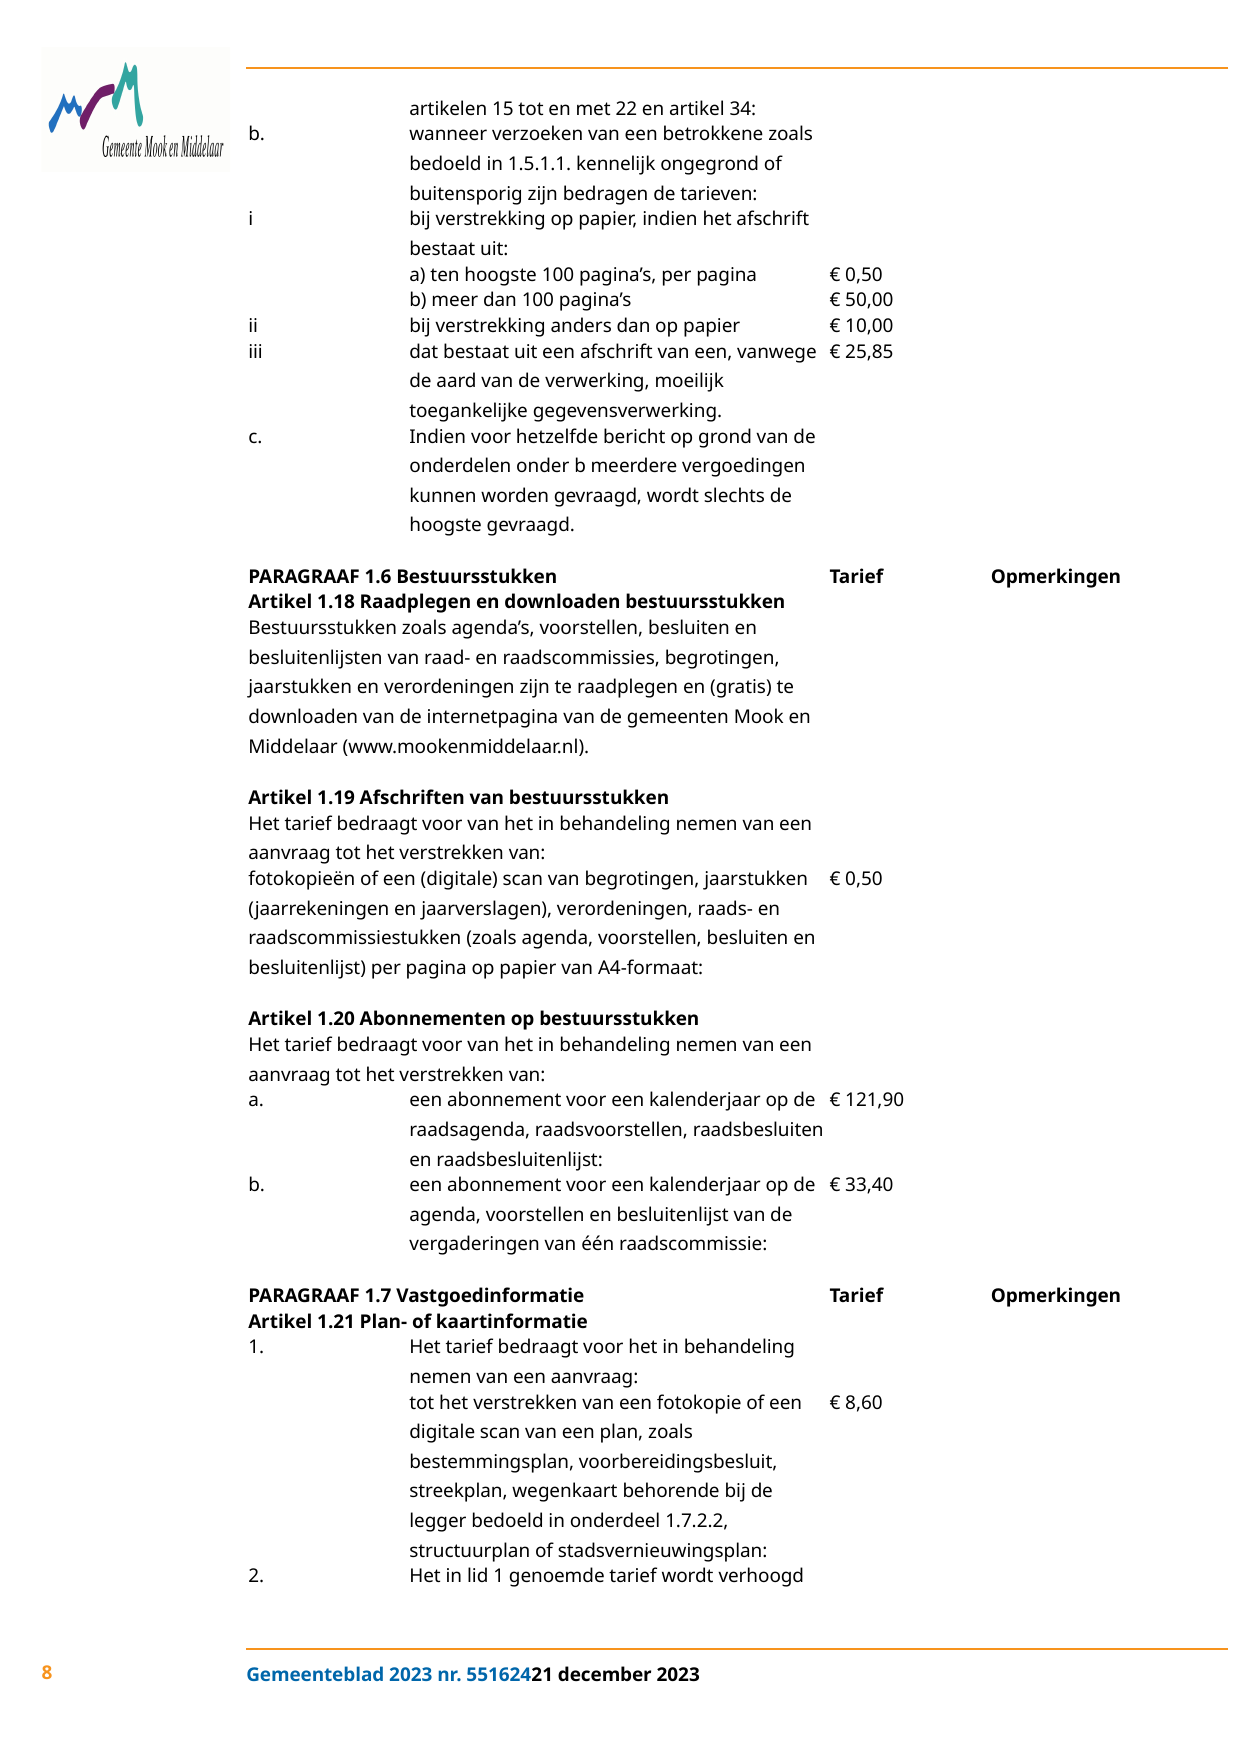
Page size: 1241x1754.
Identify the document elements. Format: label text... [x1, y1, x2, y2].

table_cell [409, 537, 829, 563]
table_cell € 10,00 [829, 312, 991, 338]
table_cell [991, 286, 1152, 312]
table_cell [829, 537, 991, 563]
table_cell Het tarief bedraagt voor het in behandeling nemen van een aanvraag: [409, 1334, 829, 1389]
table_cell [991, 1031, 1152, 1087]
table_cell Tarief [829, 563, 991, 589]
table_cell c. [248, 423, 409, 537]
table_cell [829, 1334, 991, 1389]
table_cell Het tarief bedraagt voor van het in behandeling nemen van een aanvraag tot het verstrekken van: [248, 1031, 829, 1087]
table_cell [829, 121, 991, 205]
table_cell [991, 261, 1152, 286]
table_cell een abonnement voor een kalenderjaar op de raadsagenda, raadsvoorstellen, raadsbesluiten en raadsbesluitenlijst: [409, 1087, 829, 1171]
table_cell 2. [248, 1563, 409, 1588]
table_cell [991, 423, 1152, 537]
table_cell Tarief [829, 1282, 991, 1308]
table_cell PARAGRAAF 1.6 Bestuursstukken [248, 563, 829, 589]
table_cell [991, 980, 1152, 1006]
table_cell [829, 205, 991, 261]
table_cell [991, 865, 1152, 980]
table_cell ii [248, 312, 409, 338]
table_cell [829, 810, 991, 865]
table_cell [409, 980, 829, 1006]
table_cell Opmerkingen [991, 563, 1152, 589]
table_cell b. [248, 1171, 409, 1256]
table_cell € 8,60 [829, 1389, 991, 1562]
table_cell bij verstrekking op papier, indien het afschrift bestaat uit: [409, 205, 829, 261]
table_cell [829, 615, 991, 758]
table_cell [991, 759, 1152, 784]
table_cell [248, 1389, 409, 1562]
table_cell [248, 95, 409, 121]
table_cell [991, 1256, 1152, 1282]
table_cell Het tarief bedraagt voor van het in behandeling nemen van een aanvraag tot het verstrekken van: [248, 810, 829, 865]
table_cell [248, 759, 409, 784]
picture [41, 47, 231, 172]
table_cell b. [248, 121, 409, 205]
table_cell fotokopieën of een (digitale) scan van begrotingen, jaarstukken (jaarrekeningen en jaarverslagen), verordeningen, raads- en raadscommissiestukken (zoals agenda, voorstellen, besluiten en besluitenlijst) per pagina op papier van A4-formaat: [248, 865, 829, 980]
table_cell [991, 205, 1152, 261]
table_cell Artikel 1.19 Afschriften van bestuursstukken [248, 784, 1152, 810]
table_cell € 0,50 [829, 261, 991, 286]
table_cell [991, 95, 1152, 121]
table_cell Het in lid 1 genoemde tarief wordt verhoogd [409, 1563, 829, 1588]
table_cell € 121,90 [829, 1087, 991, 1171]
table_cell dat bestaat uit een afschrift van een, vanwege de aard van de verwerking, moeilijk toegankelijke gegevensverwerking. [409, 338, 829, 423]
table_cell [829, 423, 991, 537]
table_cell [248, 1256, 409, 1282]
table_cell [829, 1563, 991, 1588]
table_cell Artikel 1.18 Raadplegen en downloaden bestuursstukken [248, 589, 1152, 614]
table_cell [829, 95, 991, 121]
table_cell [991, 537, 1152, 563]
table_cell [991, 1334, 1152, 1389]
table_cell [829, 1256, 991, 1282]
table_cell wanneer verzoeken van een betrokkene zoals bedoeld in 1.5.1.1. kennelijk ongegrond of buitensporig zijn bedragen de tarieven: [409, 121, 829, 205]
table_cell [991, 338, 1152, 423]
table_cell [248, 286, 409, 312]
table_cell [409, 759, 829, 784]
table_cell [829, 759, 991, 784]
table_cell [248, 261, 409, 286]
table_cell € 33,40 [829, 1171, 991, 1256]
table_cell [991, 810, 1152, 865]
table_cell tot het verstrekken van een fotokopie of een digitale scan van een plan, zoals bestemmingsplan, voorbereidingsbesluit, streekplan, wegenkaart behorende bij de legger bedoeld in onderdeel 1.7.2.2, structuurplan of stadsvernieuwingsplan: [409, 1389, 829, 1562]
table_cell a) ten hoogste 100 pagina’s, per pagina [409, 261, 829, 286]
table_cell € 50,00 [829, 286, 991, 312]
table_cell [991, 1171, 1152, 1256]
table_cell i [248, 205, 409, 261]
table_cell Opmerkingen [991, 1282, 1152, 1308]
table_cell [991, 312, 1152, 338]
table_cell [991, 1563, 1152, 1588]
table_cell € 25,85 [829, 338, 991, 423]
table_cell Artikel 1.20 Abonnementen op bestuursstukken [248, 1006, 1152, 1031]
table_cell [248, 537, 409, 563]
table_cell Indien voor hetzelfde bericht op grond van de onderdelen onder b meerdere vergoedingen kunnen worden gevraagd, wordt slechts de hoogste gevraagd. [409, 423, 829, 537]
table_cell PARAGRAAF 1.7 Vastgoedinformatie [248, 1282, 829, 1308]
table_cell een abonnement voor een kalenderjaar op de agenda, voorstellen en besluitenlijst van de vergaderingen van één raadscommissie: [409, 1171, 829, 1256]
table_cell [829, 980, 991, 1006]
table_cell [409, 1256, 829, 1282]
table_cell a. [248, 1087, 409, 1171]
table_cell [991, 1389, 1152, 1562]
table_cell Artikel 1.21 Plan- of kaartinformatie [248, 1308, 1152, 1333]
table_cell iii [248, 338, 409, 423]
table_cell [991, 121, 1152, 205]
table_cell [829, 1031, 991, 1087]
table_cell bij verstrekking anders dan op papier [409, 312, 829, 338]
table_cell 1. [248, 1334, 409, 1389]
table_cell [991, 1087, 1152, 1171]
table_cell [991, 615, 1152, 758]
table_cell € 0,50 [829, 865, 991, 980]
table_cell b) meer dan 100 pagina’s [409, 286, 829, 312]
table_cell [248, 980, 409, 1006]
table_cell Bestuursstukken zoals agenda’s, voorstellen, besluiten en besluitenlijsten van raad- en raadscommissies, begrotingen, jaarstukken en verordeningen zijn te raadplegen en (gratis) te downloaden van de internetpagina van de gemeenten Mook en Middelaar (www.mookenmiddelaar.nl). [248, 615, 829, 758]
table_cell artikelen 15 tot en met 22 en artikel 34: [409, 95, 829, 121]
